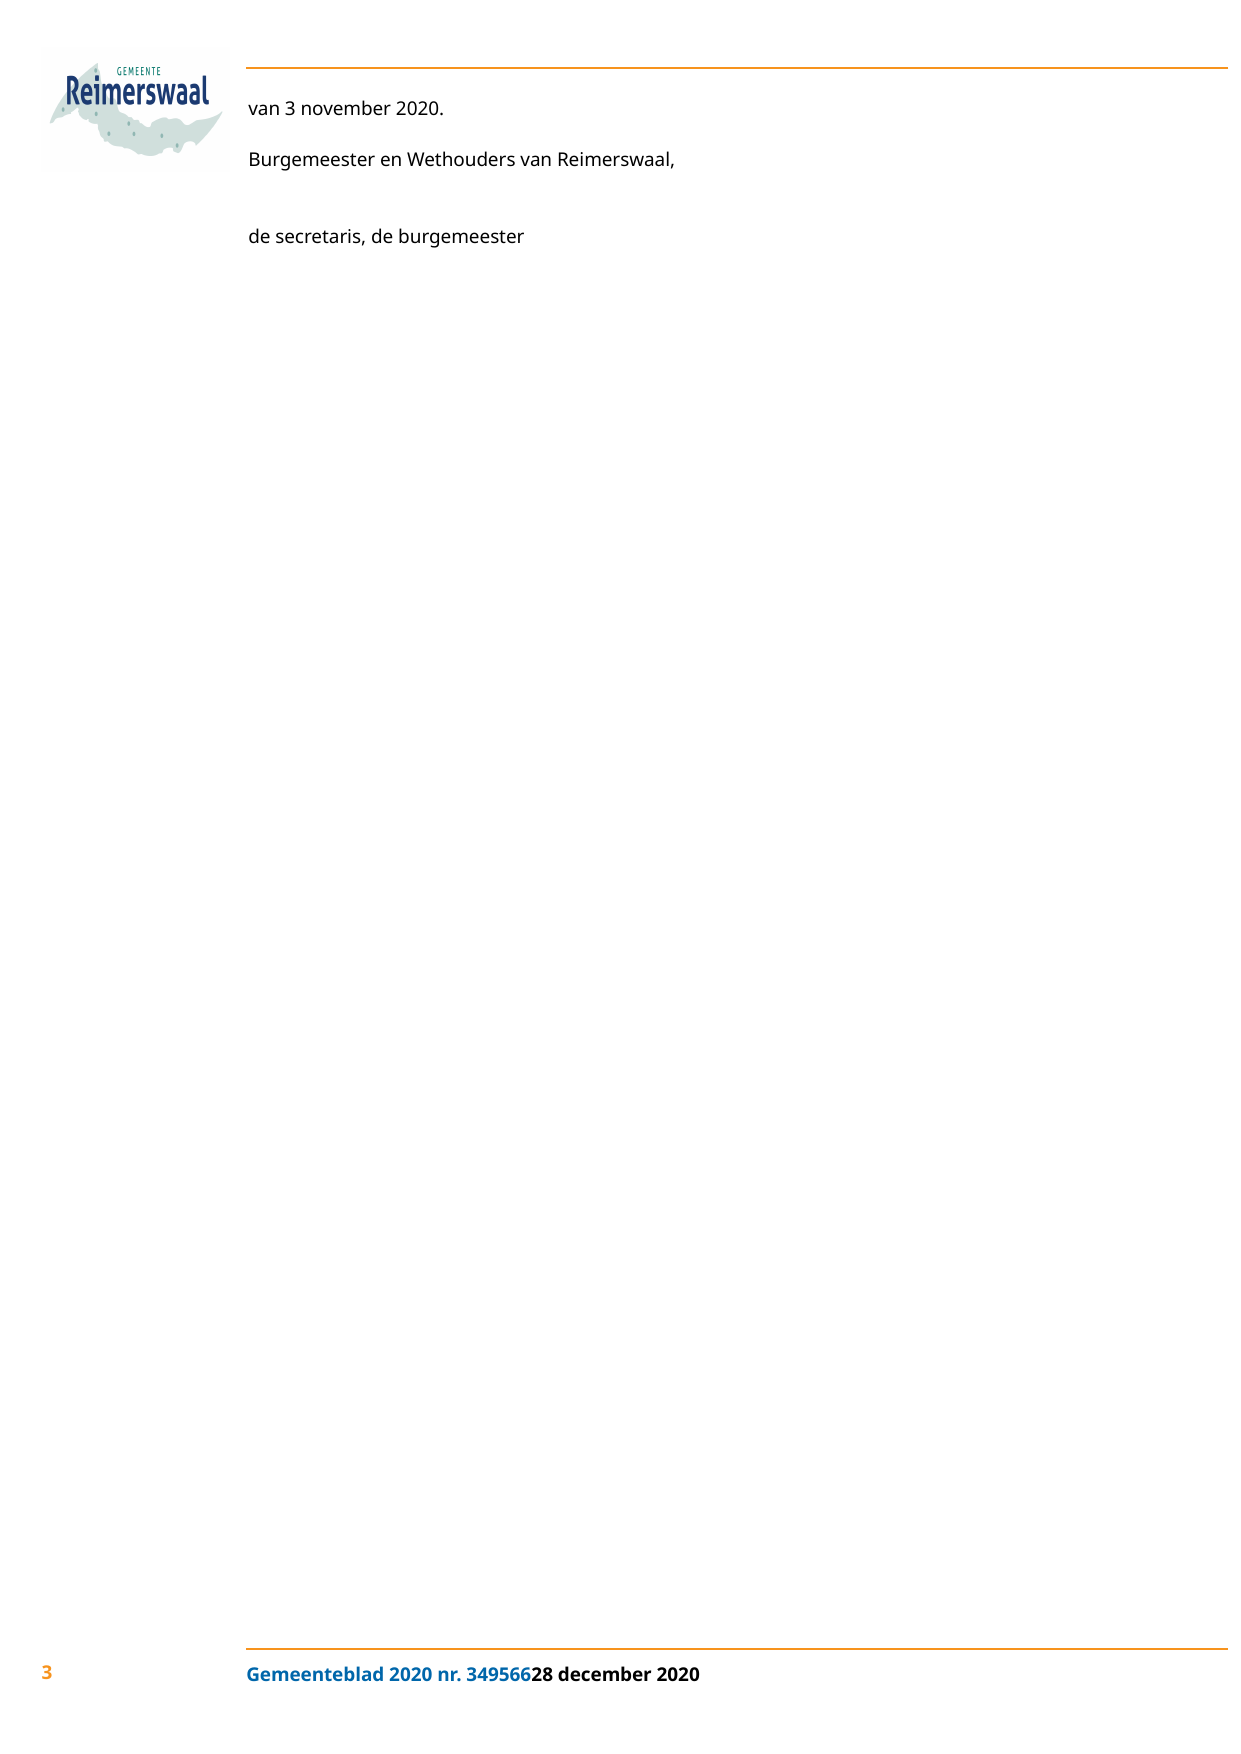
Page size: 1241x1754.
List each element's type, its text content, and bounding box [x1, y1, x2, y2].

text van 3 november 2020. [248, 95, 1152, 121]
text Burgemeester en Wethouders van Reimerswaal, [248, 146, 1152, 172]
picture [41, 47, 231, 172]
text de secretaris, de burgemeester [248, 223, 1152, 249]
